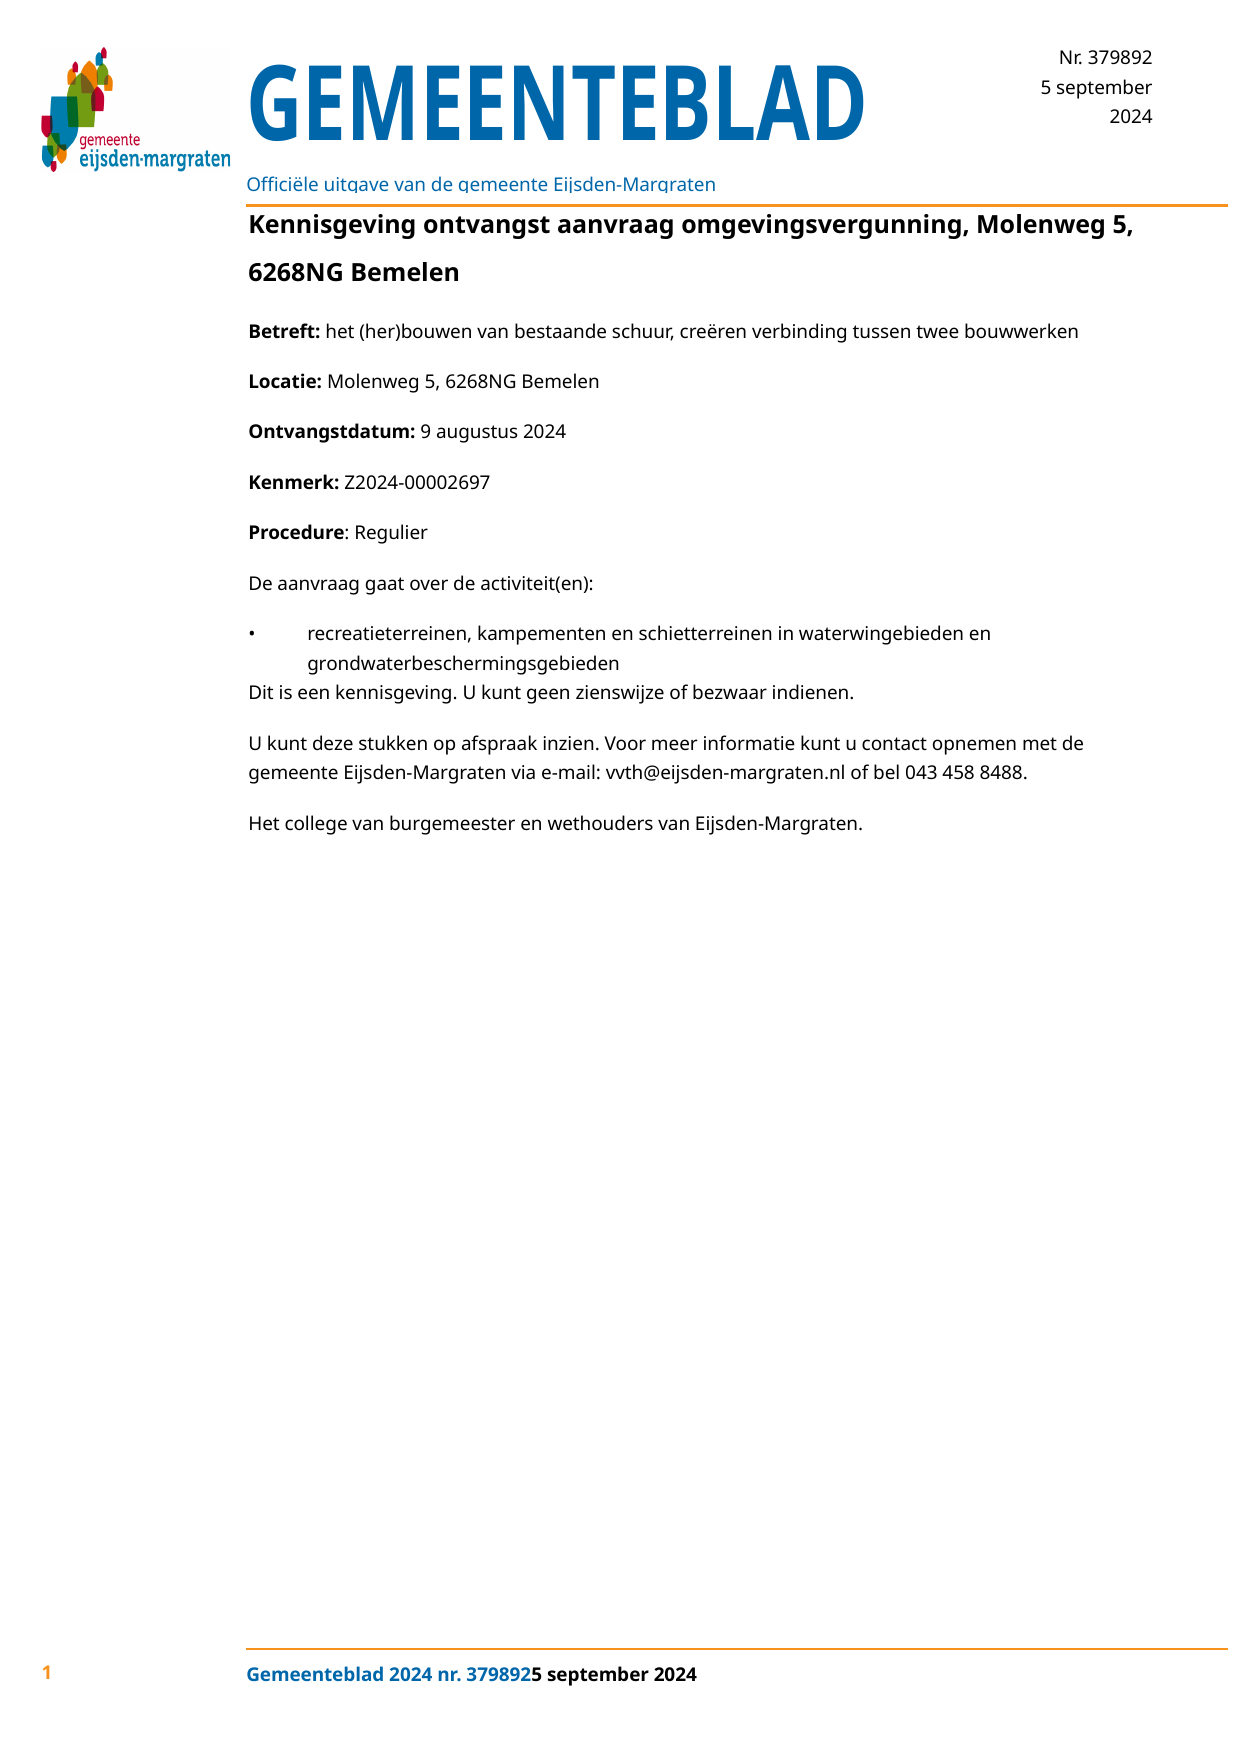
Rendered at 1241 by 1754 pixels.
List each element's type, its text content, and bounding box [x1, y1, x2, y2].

text Betreft: het (her)bouwen van bestaande schuur, creëren verbinding tussen twee bouwwerken [248, 318, 1152, 344]
text Dit is een kennisgeving. U kunt geen zienswijze of bezwaar indienen. [248, 679, 1152, 705]
text De aanvraag gaat over de activiteit(en): [248, 570, 1152, 596]
text U kunt deze stukken op afspraak inzien. Voor meer informatie kunt u contact opnemen met de gemeente Eijsden-Margraten via e-mail: vvth@eijsden-margraten.nl of bel 043 458 8488. [248, 730, 1152, 785]
text Procedure: Regulier [248, 519, 1152, 545]
list recreatieterreinen, kampementen en schietterreinen in waterwingebieden en grondwaterbeschermingsgebieden [248, 620, 1152, 676]
text Locatie: Molenweg 5, 6268NG Bemelen [248, 368, 1152, 394]
text Kennisgeving ontvangst aanvraag omgevingsvergunning, Molenweg 5, 6268NG Bemelen [248, 207, 1152, 288]
text Ontvangstdatum: 9 augustus 2024 [248, 419, 1152, 444]
picture [41, 47, 231, 172]
text Het college van burgemeester en wethouders van Eijsden-Margraten. [248, 810, 1152, 836]
text Kenmerk: Z2024-00002697 [248, 469, 1152, 495]
